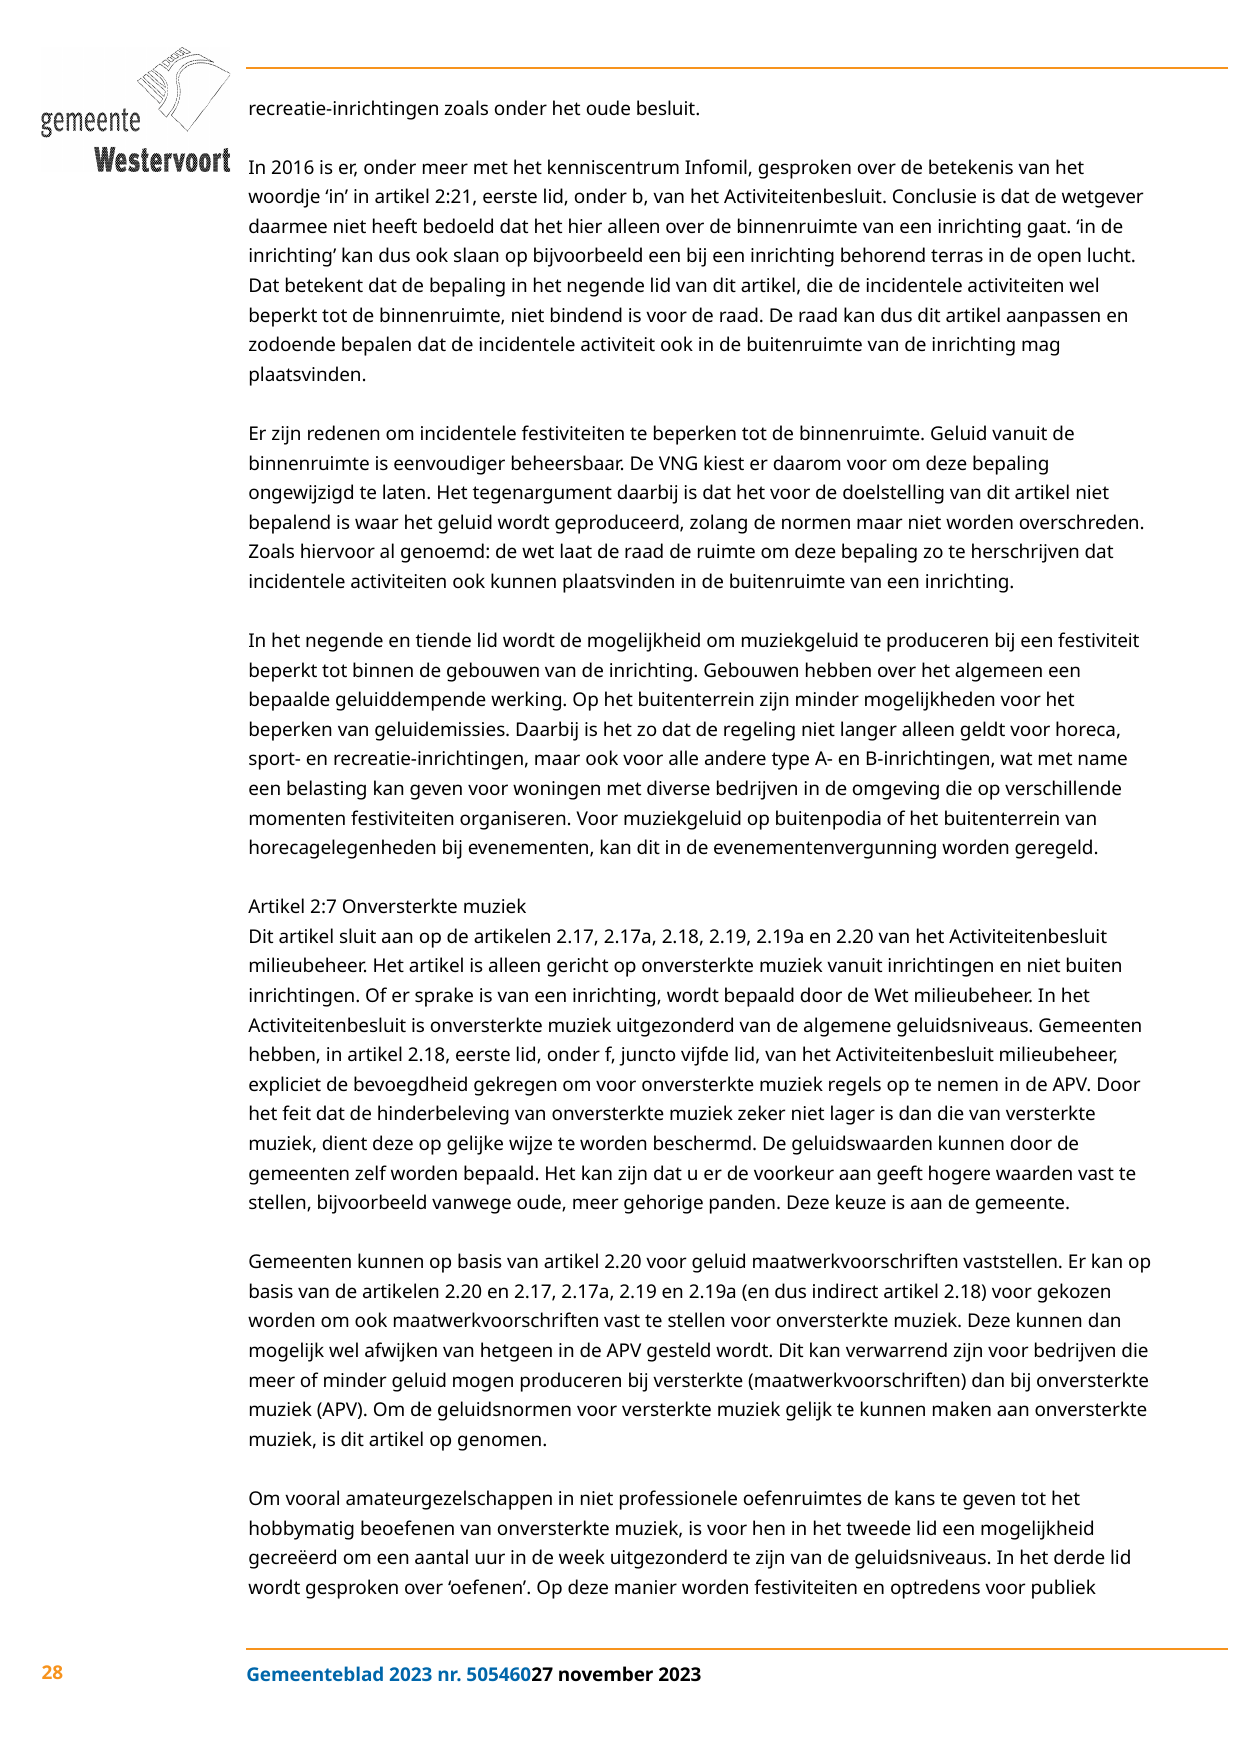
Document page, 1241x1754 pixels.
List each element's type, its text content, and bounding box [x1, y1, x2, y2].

text Om vooral amateurgezelschappen in niet professionele oefenruimtes de kans te geven tot het hobbymatig beoefenen van onversterkte muziek, is voor hen in het tweede lid een mogelijkheid gecreëerd om een aantal uur in de week uitgezonderd te zijn van de geluidsniveaus. In het derde lid wordt gesproken over ‘oefenen’. Op deze manier worden festiviteiten en optredens voor publiek [248, 1485, 1152, 1600]
text Dit artikel sluit aan op de artikelen 2.17, 2.17a, 2.18, 2.19, 2.19a en 2.20 van het Activiteitenbesluit milieubeheer. Het artikel is alleen gericht op onversterkte muziek vanuit inrichtingen en niet buiten inrichtingen. Of er sprake is van een inrichting, wordt bepaald door de Wet milieubeheer. In het Activiteitenbesluit is onversterkte muziek uitgezonderd van de algemene geluidsniveaus. Gemeenten hebben, in artikel 2.18, eerste lid, onder f, juncto vijfde lid, van het Activiteitenbesluit milieubeheer, expliciet de bevoegdheid gekregen om voor onversterkte muziek regels op te nemen in de APV. Door het feit dat de hinderbeleving van onversterkte muziek zeker niet lager is dan die van versterkte muziek, dient deze op gelijke wijze te worden beschermd. De geluidswaarden kunnen door de gemeenten zelf worden bepaald. Het kan zijn dat u er de voorkeur aan geeft hogere waarden vast te stellen, bijvoorbeeld vanwege oude, meer gehorige panden. Deze keuze is aan de gemeente. [248, 923, 1152, 1215]
picture [41, 47, 231, 172]
text In het negende en tiende lid wordt de mogelijkheid om muziekgeluid te produceren bij een festiviteit beperkt tot binnen de gebouwen van de inrichting. Gebouwen hebben over het algemeen een bepaalde geluiddempende werking. Op het buitenterrein zijn minder mogelijkheden voor het beperken van geluidemissies. Daarbij is het zo dat de regeling niet langer alleen geldt voor horeca, sport- en recreatie-inrichtingen, maar ook voor alle andere type A- en B-inrichtingen, wat met name een belasting kan geven voor woningen met diverse bedrijven in de omgeving die op verschillende momenten festiviteiten organiseren. Voor muziekgeluid op buitenpodia of het buitenterrein van horecagelegenheden bij evenementen, kan dit in de evenementenvergunning worden geregeld. [248, 627, 1152, 860]
text recreatie-inrichtingen zoals onder het oude besluit. [248, 95, 1152, 121]
text Artikel 2:7 Onversterkte muziek [248, 893, 1152, 919]
text Gemeenten kunnen op basis van artikel 2.20 voor geluid maatwerkvoorschriften vaststellen. Er kan op basis van de artikelen 2.20 en 2.17, 2.17a, 2.19 en 2.19a (en dus indirect artikel 2.18) voor gekozen worden om ook maatwerkvoorschriften vast te stellen voor onversterkte muziek. Deze kunnen dan mogelijk wel afwijken van hetgeen in de APV gesteld wordt. Dit kan verwarrend zijn voor bedrijven die meer of minder geluid mogen produceren bij versterkte (maatwerkvoorschriften) dan bij onversterkte muziek (APV). Om de geluidsnormen voor versterkte muziek gelijk te kunnen maken aan onversterkte muziek, is dit artikel op genomen. [248, 1248, 1152, 1452]
text Er zijn redenen om incidentele festiviteiten te beperken tot de binnenruimte. Geluid vanuit de binnenruimte is eenvoudiger beheersbaar. De VNG kiest er daarom voor om deze bepaling ongewijzigd te laten. Het tegenargument daarbij is dat het voor de doelstelling van dit artikel niet bepalend is waar het geluid wordt geproduceerd, zolang de normen maar niet worden overschreden. Zoals hiervoor al genoemd: de wet laat de raad de ruimte om deze bepaling zo te herschrijven dat incidentele activiteiten ook kunnen plaatsvinden in de buitenruimte van een inrichting. [248, 420, 1152, 594]
text In 2016 is er, onder meer met het kenniscentrum Infomil, gesproken over de betekenis van het woordje ‘in’ in artikel 2:21, eerste lid, onder b, van het Activiteitenbesluit. Conclusie is dat de wetgever daarmee niet heeft bedoeld dat het hier alleen over de binnenruimte van een inrichting gaat. ‘in de inrichting’ kan dus ook slaan op bijvoorbeeld een bij een inrichting behorend terras in de open lucht. Dat betekent dat de bepaling in het negende lid van dit artikel, die de incidentele activiteiten wel beperkt tot de binnenruimte, niet bindend is voor de raad. De raad kan dus dit artikel aanpassen en zodoende bepalen dat de incidentele activiteit ook in de buitenruimte van de inrichting mag plaatsvinden. [248, 154, 1152, 387]
